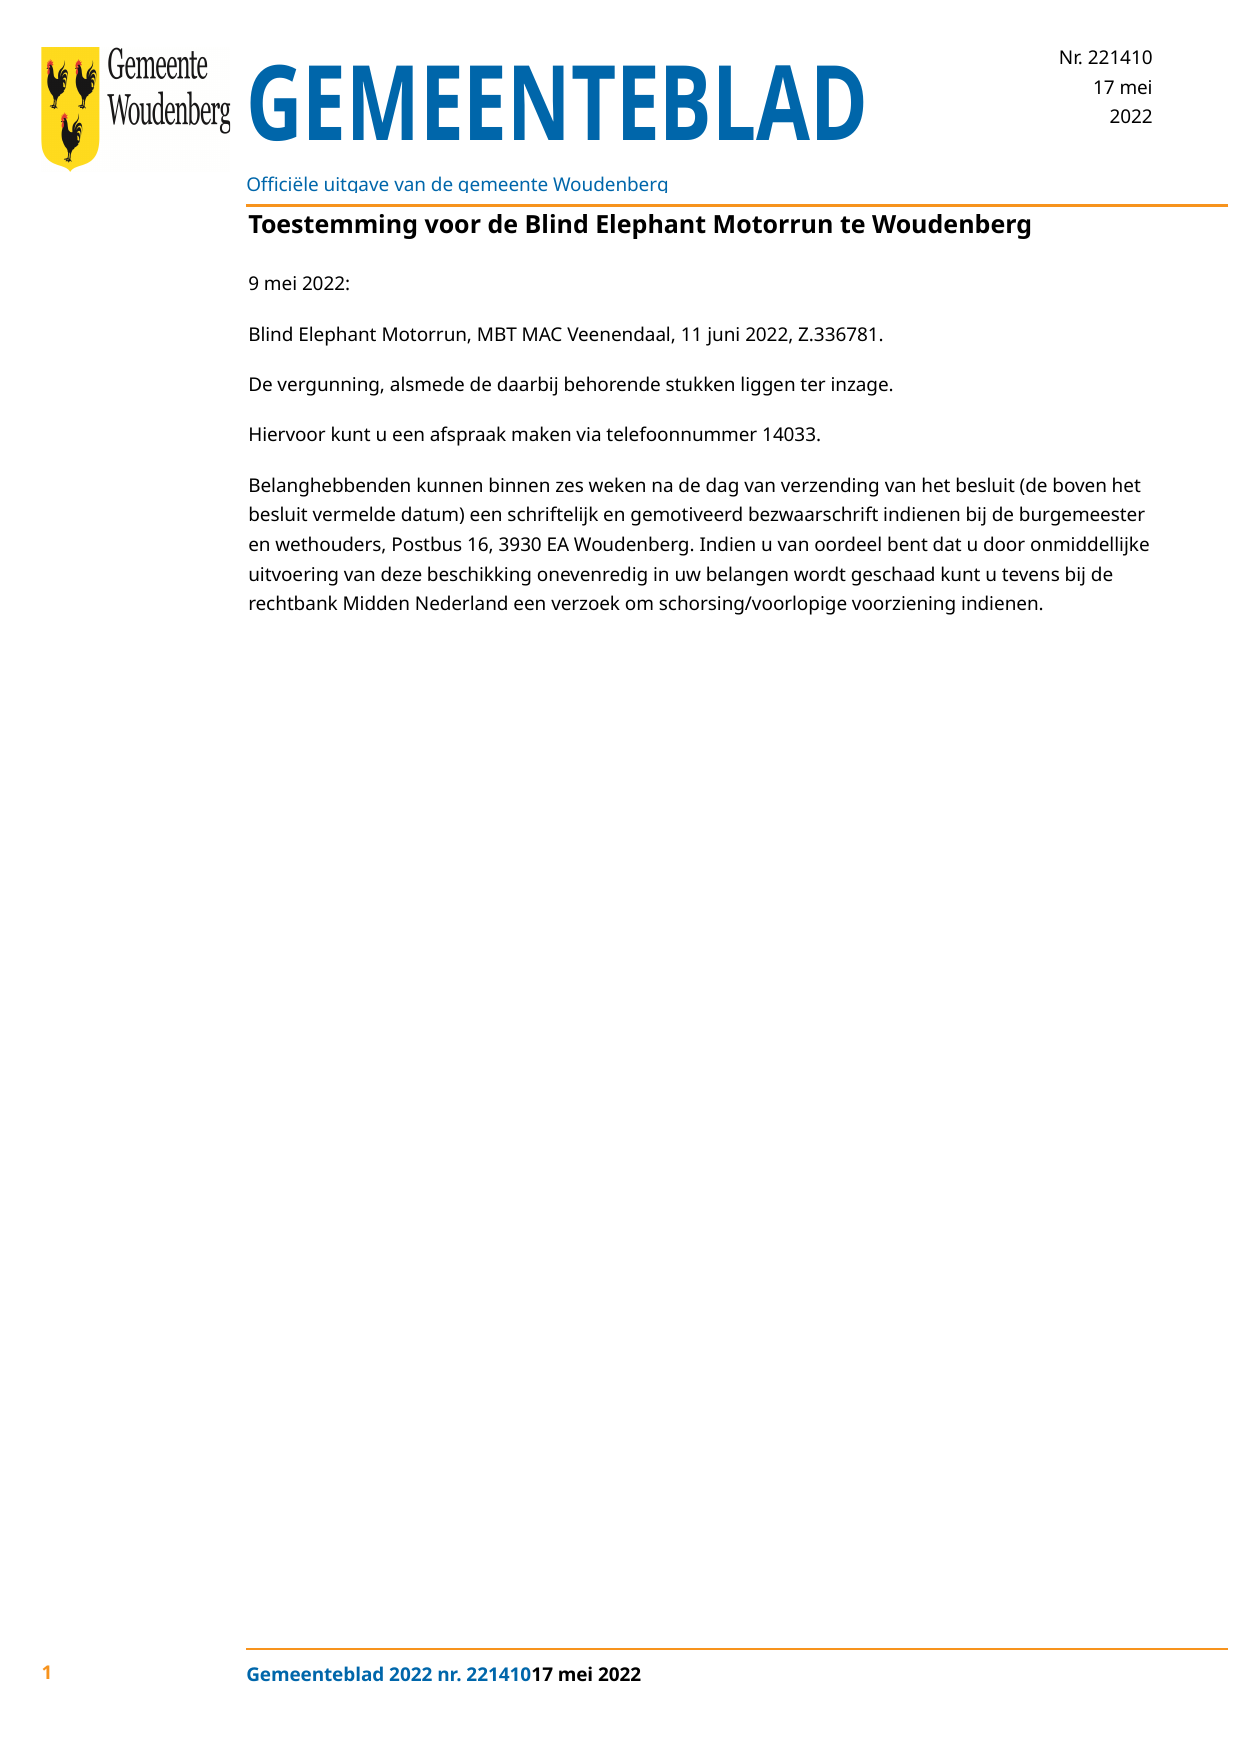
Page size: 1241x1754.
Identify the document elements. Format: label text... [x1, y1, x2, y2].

text 9 mei 2022: [248, 270, 1152, 296]
picture [41, 47, 231, 172]
text Blind Elephant Motorrun, MBT MAC Veenendaal, 11 juni 2022, Z.336781. [248, 321, 1152, 346]
text De vergunning, alsmede de daarbij behorende stukken liggen ter inzage. [248, 371, 1152, 397]
text Hiervoor kunt u een afspraak maken via telefoonnummer 14033. [248, 422, 1152, 447]
text Toestemming voor de Blind Elephant Motorrun te Woudenberg [248, 207, 1152, 241]
text Belanghebbenden kunnen binnen zes weken na de dag van verzending van het besluit (de boven het besluit vermelde datum) een schriftelijk en gemotiveerd bezwaarschrift indienen bij de burgemeester en wethouders, Postbus 16, 3930 EA Woudenberg. Indien u van oordeel bent dat u door onmiddellijke uitvoering van deze beschikking onevenredig in uw belangen wordt geschaad kunt u tevens bij de rechtbank Midden Nederland een verzoek om schorsing/voorlopige voorziening indienen. [248, 472, 1152, 616]
